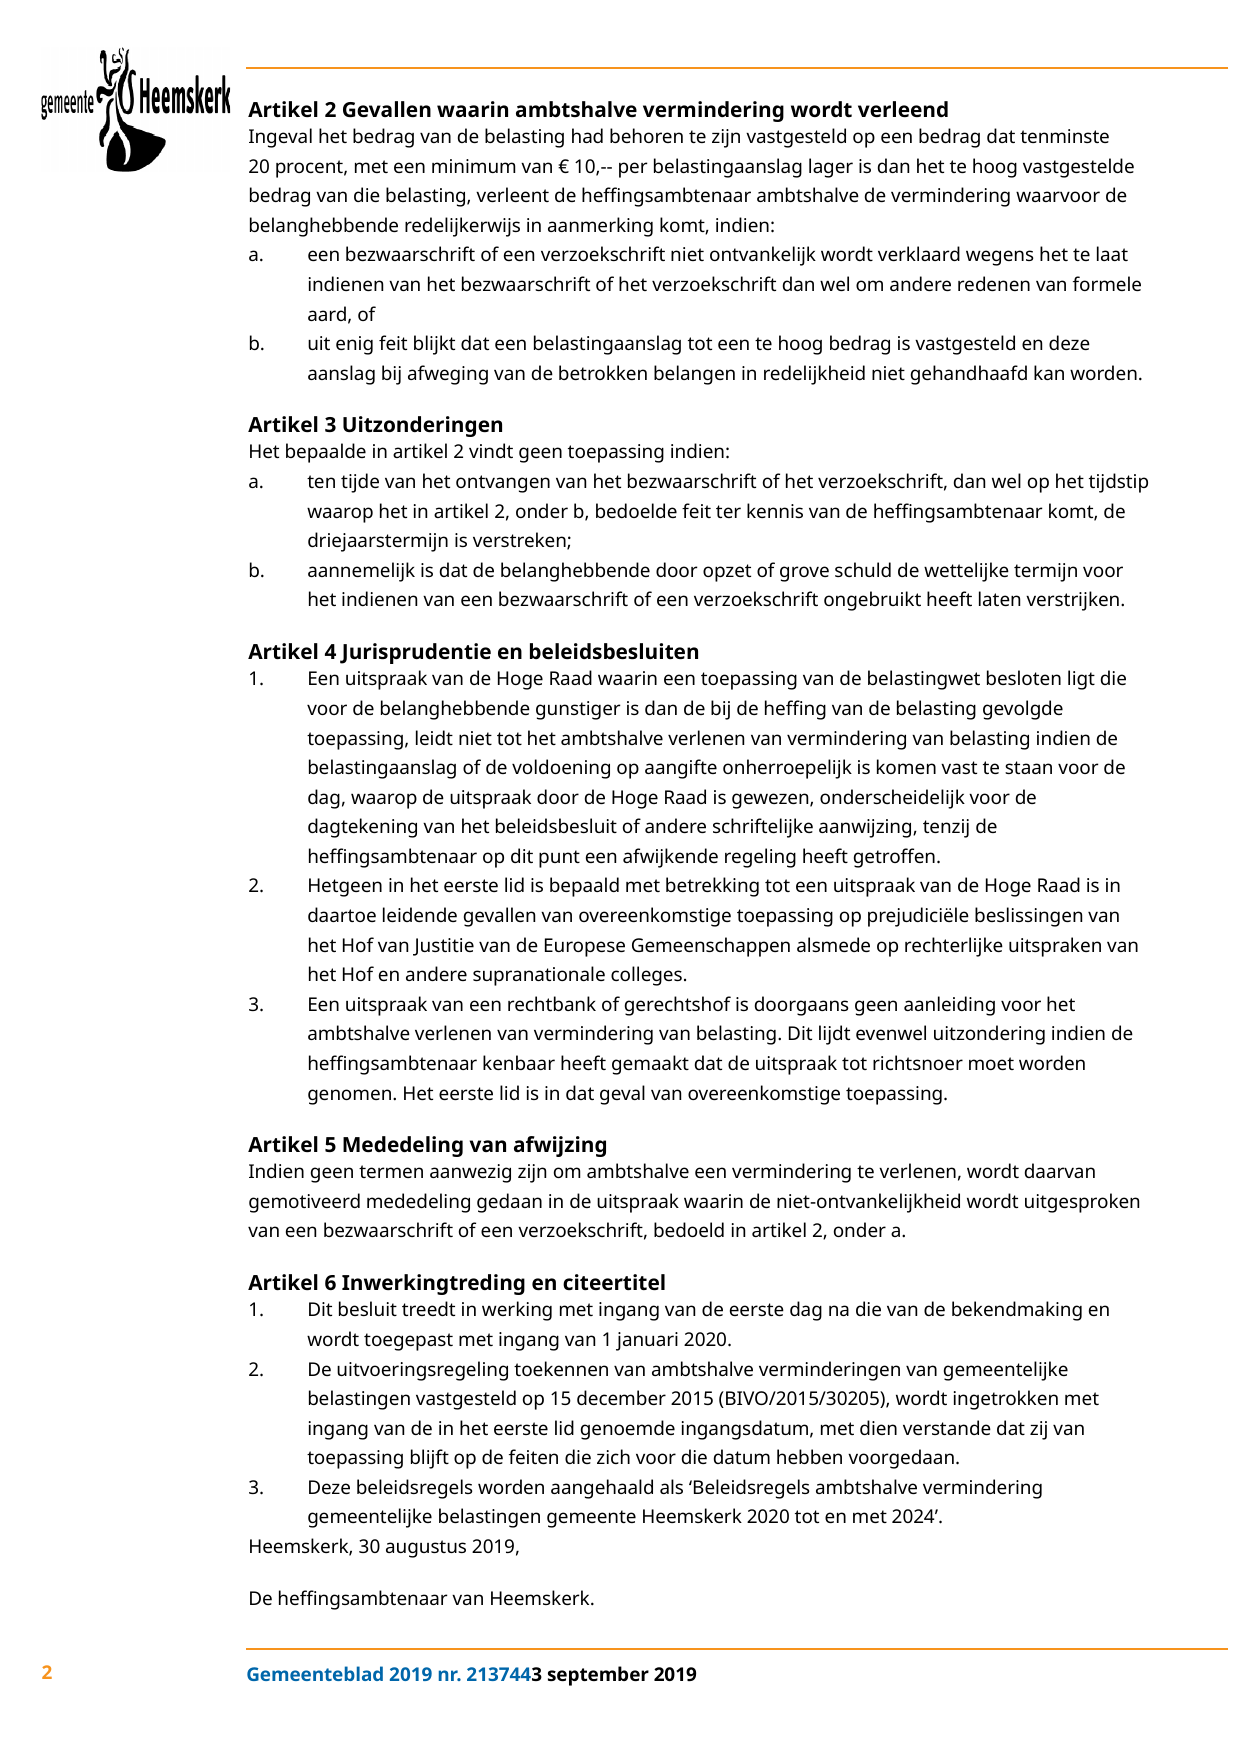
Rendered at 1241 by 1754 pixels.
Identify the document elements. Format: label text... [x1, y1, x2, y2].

text Artikel 4 Jurisprudentie en beleidsbesluiten [248, 637, 1152, 666]
text De heffingsambtenaar van Heemskerk. [248, 1585, 1152, 1610]
list ten tijde van het ontvangen van het bezwaarschrift of het verzoekschrift, dan wel op het tijdstip waarop het in artikel 2, onder b, bedoelde feit ter kennis van de heffingsambtenaar komt, de driejaarstermijn is verstreken; [248, 468, 1152, 553]
list De uitvoeringsregeling toekennen van ambtshalve verminderingen van gemeentelijke belastingen vastgesteld op 15 december 2015 (BIVO/2015/30205), wordt ingetrokken met ingang van de in het eerste lid genoemde ingangsdatum, met dien verstande dat zij van toepassing blijft op de feiten die zich voor die datum hebben voorgedaan. [248, 1356, 1152, 1470]
list aannemelijk is dat de belanghebbende door opzet of grove schuld de wettelijke termijn voor het indienen van een bezwaarschrift of een verzoekschrift ongebruikt heeft laten verstrijken. [248, 557, 1152, 612]
text Artikel 3 Uitzonderingen [248, 410, 1152, 439]
text Indien geen termen aanwezig zijn om ambtshalve een vermindering te verlenen, wordt daarvan gemotiveerd mededeling gedaan in de uitspraak waarin de niet-ontvankelijkheid wordt uitgesproken van een bezwaarschrift of een verzoekschrift, bedoeld in artikel 2, onder a. [248, 1158, 1152, 1243]
picture [41, 47, 231, 172]
text Het bepaalde in artikel 2 vindt geen toepassing indien: [248, 439, 1152, 464]
list Dit besluit treedt in werking met ingang van de eerste dag na die van de bekendmaking en wordt toegepast met ingang van 1 januari 2020. [248, 1297, 1152, 1352]
text Artikel 5 Mededeling van afwijzing [248, 1130, 1152, 1158]
list Een uitspraak van een rechtbank of gerechtshof is doorgaans geen aanleiding voor het ambtshalve verlenen van vermindering van belasting. Dit lijdt evenwel uitzondering indien de heffingsambtenaar kenbaar heeft gemaakt dat de uitspraak tot richtsnoer moet worden genomen. Het eerste lid is in dat geval van overeenkomstige toepassing. [248, 991, 1152, 1105]
list uit enig feit blijkt dat een belastingaanslag tot een te hoog bedrag is vastgesteld en deze aanslag bij afweging van de betrokken belangen in redelijkheid niet gehandhaafd kan worden. [248, 330, 1152, 386]
text 20 procent, met een minimum van € 10,-- per belastingaanslag lager is dan het te hoog vastgestelde bedrag van die belasting, verleent de heffingsambtenaar ambtshalve de vermindering waarvoor de belanghebbende redelijkerwijs in aanmerking komt, indien: [248, 153, 1152, 238]
list Hetgeen in het eerste lid is bepaald met betrekking tot een uitspraak van de Hoge Raad is in daartoe leidende gevallen van overeenkomstige toepassing op prejudiciële beslissingen van het Hof van Justitie van de Europese Gemeenschappen alsmede op rechterlijke uitspraken van het Hof en andere supranationale colleges. [248, 873, 1152, 987]
list Deze beleidsregels worden aangehaald als ‘Beleidsregels ambtshalve vermindering gemeentelijke belastingen gemeente Heemskerk 2020 tot en met 2024’. [248, 1474, 1152, 1529]
list een bezwaarschrift of een verzoekschrift niet ontvankelijk wordt verklaard wegens het te laat indienen van het bezwaarschrift of het verzoekschrift dan wel om andere redenen van formele aard, of [248, 242, 1152, 326]
text Artikel 2 Gevallen waarin ambtshalve vermindering wordt verleend [248, 95, 1152, 123]
text Ingeval het bedrag van de belasting had behoren te zijn vastgesteld op een bedrag dat tenminste [248, 123, 1152, 149]
text Artikel 6 Inwerkingtreding en citeertitel [248, 1268, 1152, 1297]
list Een uitspraak van de Hoge Raad waarin een toepassing van de belastingwet besloten ligt die voor de belanghebbende gunstiger is dan de bij de heffing van de belasting gevolgde toepassing, leidt niet tot het ambtshalve verlenen van vermindering van belasting indien de belastingaanslag of de voldoening op aangifte onherroepelijk is komen vast te staan voor de dag, waarop de uitspraak door de Hoge Raad is gewezen, onderscheidelijk voor de dagtekening van het beleidsbesluit of andere schriftelijke aanwijzing, tenzij de heffingsambtenaar op dit punt een afwijkende regeling heeft getroffen. [248, 666, 1152, 869]
text Heemskerk, 30 augustus 2019, [248, 1533, 1152, 1559]
